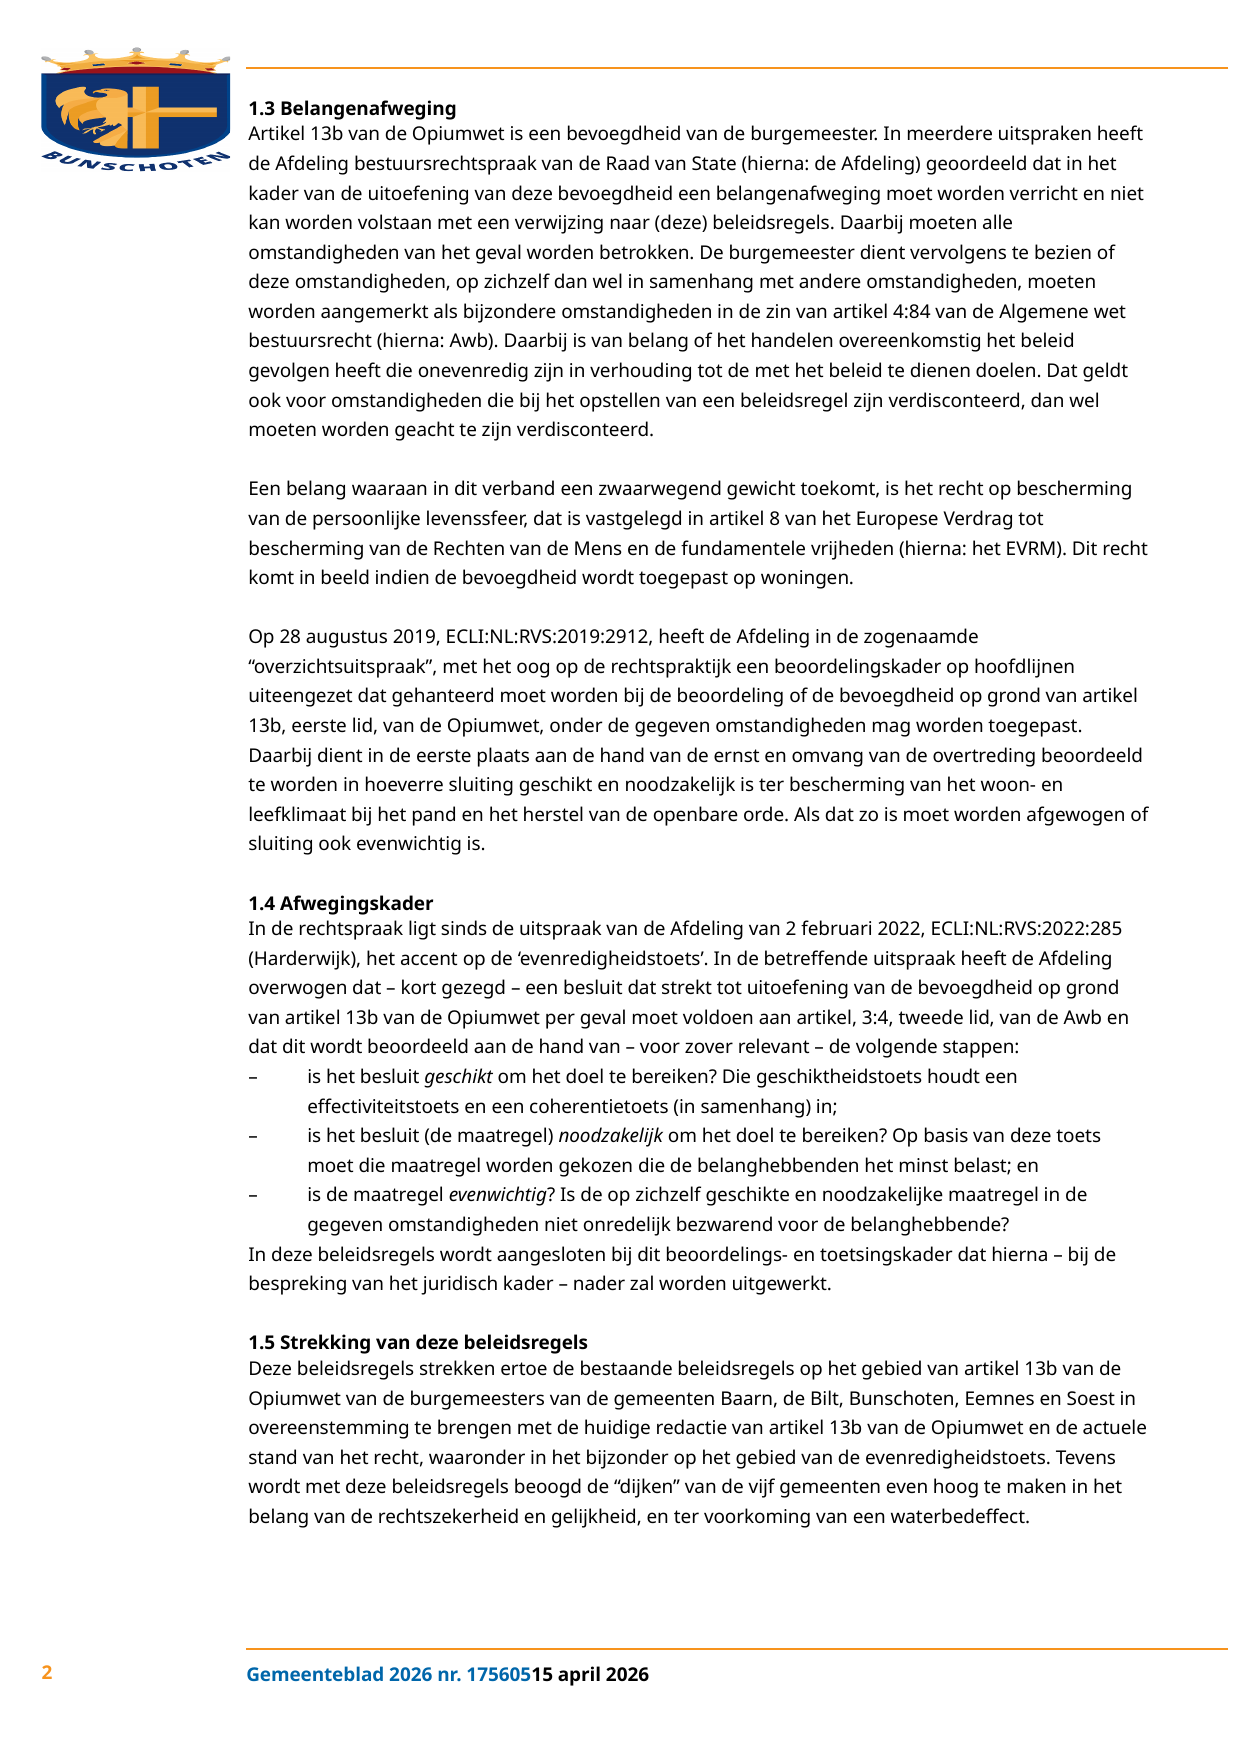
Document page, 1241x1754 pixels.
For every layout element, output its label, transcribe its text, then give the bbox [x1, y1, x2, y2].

text In de rechtspraak ligt sinds de uitspraak van de Afdeling van 2 februari 2022, ECLI:NL:RVS:2022:285 (Harderwijk), het accent op de ‘evenredigheidstoets’. In de betreffende uitspraak heeft de Afdeling overwogen dat – kort gezegd – een besluit dat strekt tot uitoefening van de bevoegdheid op grond van artikel 13b van de Opiumwet per geval moet voldoen aan artikel, 3:4, tweede lid, van de Awb en dat dit wordt beoordeeld aan de hand van – voor zover relevant – de volgende stappen: [248, 915, 1152, 1059]
text Deze beleidsregels strekken ertoe de bestaande beleidsregels op het gebied van artikel 13b van de Opiumwet van de burgemeesters van de gemeenten Baarn, de Bilt, Bunschoten, Eemnes en Soest in overeenstemming te brengen met de huidige redactie van artikel 13b van de Opiumwet en de actuele stand van het recht, waaronder in het bijzonder op het gebied van de evenredigheidstoets. Tevens wordt met deze beleidsregels beoogd de “dijken” van de vijf gemeenten even hoog te maken in het belang van de rechtszekerheid en gelijkheid, en ter voorkoming van een waterbedeffect. [248, 1355, 1152, 1529]
text 1.3 Belangenafweging [248, 95, 1152, 121]
text 1.4 Afwegingskader [248, 890, 1152, 915]
list is het besluit (de maatregel) noodzakelijk om het doel te bereiken? Op basis van deze toets moet die maatregel worden gekozen die de belanghebbenden het minst belast; en [248, 1122, 1152, 1178]
list is de maatregel evenwichtig? Is de op zichzelf geschikte en noodzakelijke maatregel in de gegeven omstandigheden niet onredelijk bezwarend voor de belanghebbende? [248, 1182, 1152, 1237]
text Op 28 augustus 2019, ECLI:NL:RVS:2019:2912, heeft de Afdeling in de zogenaamde “overzichtsuitspraak”, met het oog op de rechtspraktijk een beoordelingskader op hoofdlijnen uiteengezet dat gehanteerd moet worden bij de beoordeling of de bevoegdheid op grond van artikel 13b, eerste lid, van de Opiumwet, onder de gegeven omstandigheden mag worden toegepast. Daarbij dient in de eerste plaats aan de hand van de ernst en omvang van de overtreding beoordeeld te worden in hoeverre sluiting geschikt en noodzakelijk is ter bescherming van het woon- en leefklimaat bij het pand en het herstel van de openbare orde. Als dat zo is moet worden afgewogen of sluiting ook evenwichtig is. [248, 623, 1152, 856]
text 1.5 Strekking van deze beleidsregels [248, 1329, 1152, 1355]
text Een belang waaraan in dit verband een zwaarwegend gewicht toekomt, is het recht op bescherming van de persoonlijke levenssfeer, dat is vastgelegd in artikel 8 van het Europese Verdrag tot bescherming van de Rechten van de Mens en de fundamentele vrijheden (hierna: het EVRM). Dit recht komt in beeld indien de bevoegdheid wordt toegepast op woningen. [248, 476, 1152, 590]
picture [41, 47, 231, 172]
text Artikel 13b van de Opiumwet is een bevoegdheid van de burgemeester. In meerdere uitspraken heeft de Afdeling bestuursrechtspraak van de Raad van State (hierna: de Afdeling) geoordeeld dat in het kader van de uitoefening van deze bevoegdheid een belangenafweging moet worden verricht en niet kan worden volstaan met een verwijzing naar (deze) beleidsregels. Daarbij moeten alle omstandigheden van het geval worden betrokken. De burgemeester dient vervolgens te bezien of deze omstandigheden, op zichzelf dan wel in samenhang met andere omstandigheden, moeten worden aangemerkt als bijzondere omstandigheden in de zin van artikel 4:84 van de Algemene wet bestuursrecht (hierna: Awb). Daarbij is van belang of het handelen overeenkomstig het beleid gevolgen heeft die onevenredig zijn in verhouding tot de met het beleid te dienen doelen. Dat geldt ook voor omstandigheden die bij het opstellen van een beleidsregel zijn verdisconteerd, dan wel moeten worden geacht te zijn verdisconteerd. [248, 121, 1152, 442]
text In deze beleidsregels wordt aangesloten bij dit beoordelings- en toetsingskader dat hierna – bij de bespreking van het juridisch kader – nader zal worden uitgewerkt. [248, 1241, 1152, 1296]
list is het besluit geschikt om het doel te bereiken? Die geschiktheidstoets houdt een effectiviteitstoets en een coherentietoets (in samenhang) in; [248, 1063, 1152, 1119]
